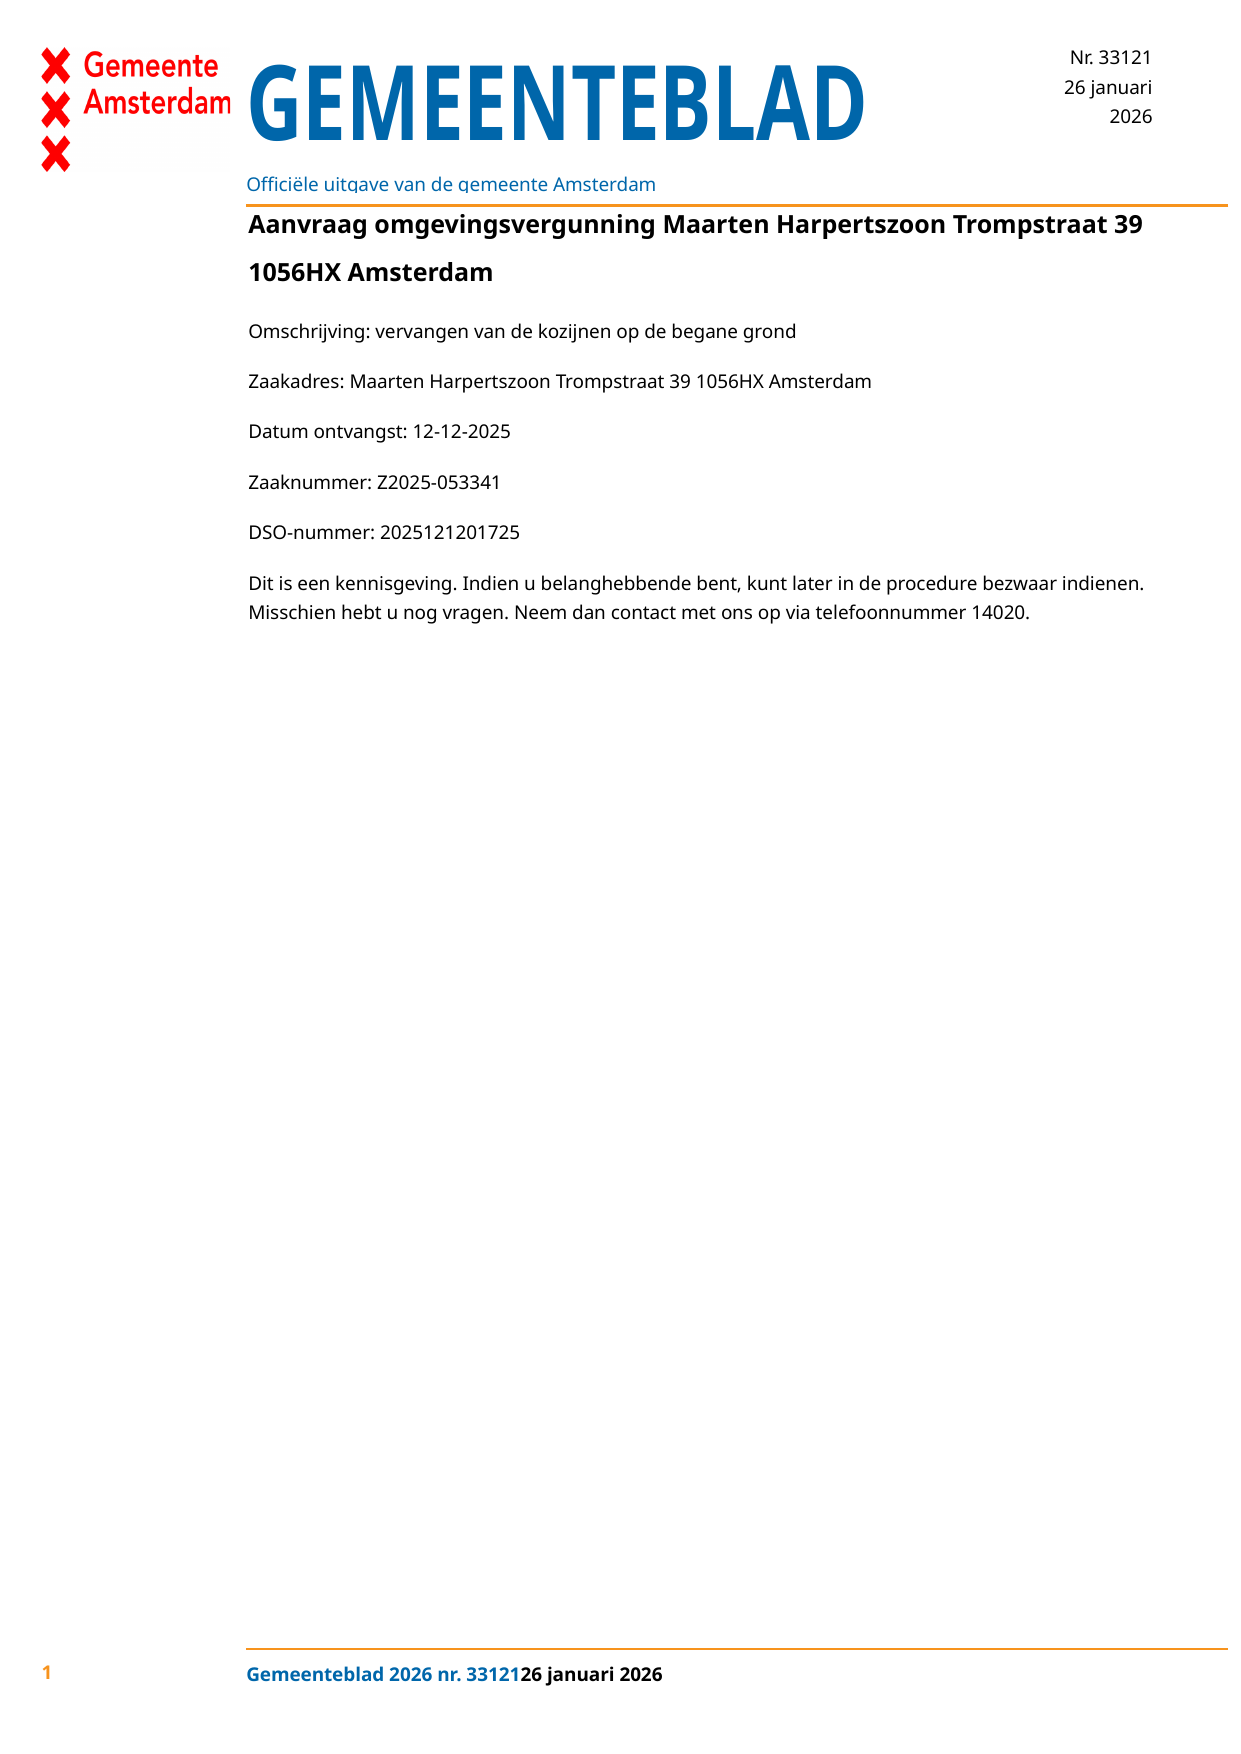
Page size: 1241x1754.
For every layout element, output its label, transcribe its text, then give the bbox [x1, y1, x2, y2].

text Zaakadres: Maarten Harpertszoon Trompstraat 39 1056HX Amsterdam [248, 368, 1152, 394]
text Dit is een kennisgeving. Indien u belanghebbende bent, kunt later in de procedure bezwaar indienen. Misschien hebt u nog vragen. Neem dan contact met ons op via telefoonnummer 14020. [248, 570, 1152, 625]
text Aanvraag omgevingsvergunning Maarten Harpertszoon Trompstraat 39 1056HX Amsterdam [248, 207, 1152, 288]
picture [41, 47, 231, 172]
text Zaaknummer: Z2025-053341 [248, 469, 1152, 495]
text Omschrijving: vervangen van de kozijnen op de begane grond [248, 318, 1152, 344]
text DSO-nummer: 2025121201725 [248, 519, 1152, 545]
text Datum ontvangst: 12-12-2025 [248, 419, 1152, 444]
